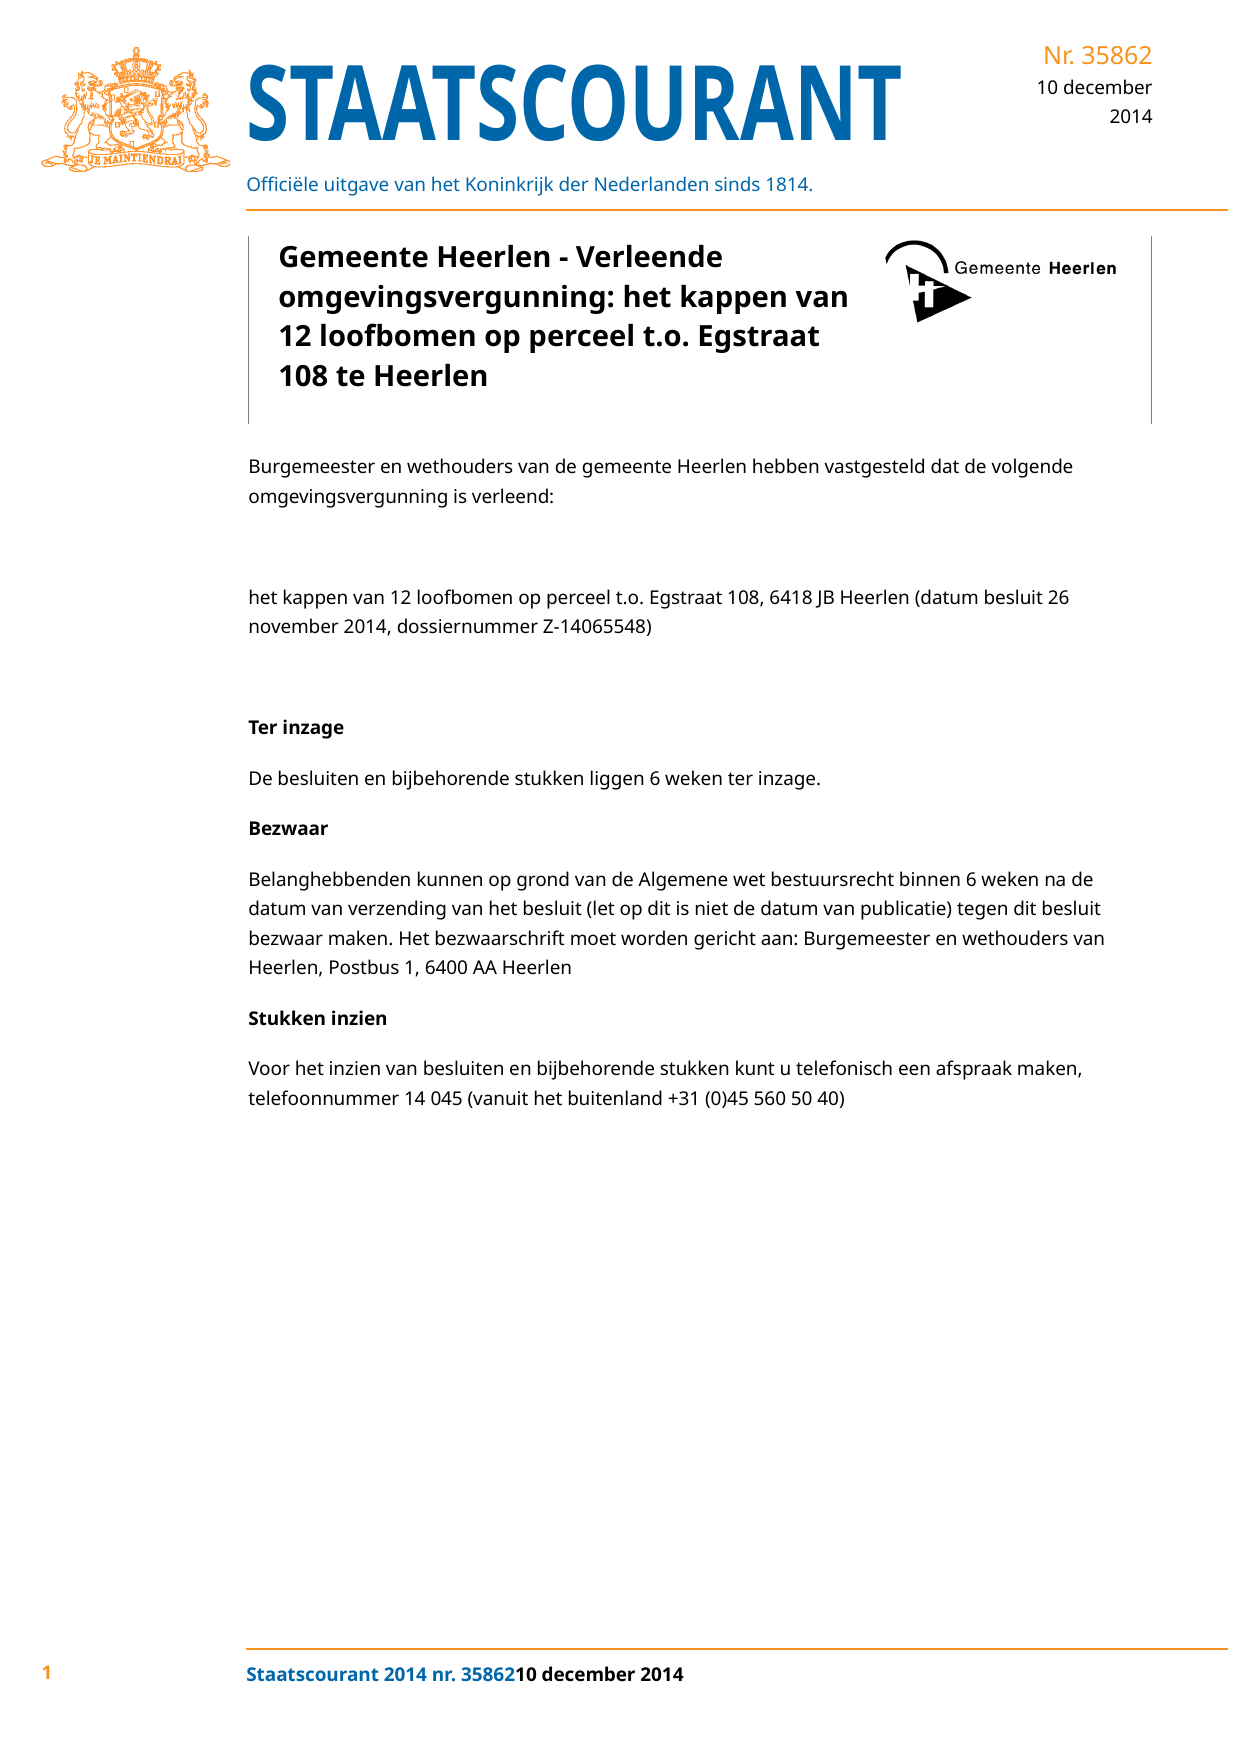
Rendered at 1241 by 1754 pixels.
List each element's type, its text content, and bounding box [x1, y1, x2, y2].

text Voor het inzien van besluiten en bijbehorende stukken kunt u telefonisch een afspraak maken, telefoonnummer 14 045 (vanuit het buitenland +31 (0)45 560 50 40) [248, 1055, 1152, 1111]
text Stukken inzien [248, 1005, 1152, 1031]
table_header [850, 236, 1151, 424]
text De besluiten en bijbehorende stukken liggen 6 weken ter inzage. [248, 765, 1152, 791]
text Ter inzage [248, 714, 1152, 740]
text Burgemeester en wethouders van de gemeente Heerlen hebben vastgesteld dat de volgende omgevingsvergunning is verleend: [248, 454, 1152, 509]
picture [41, 47, 231, 172]
text het kappen van 12 loofbomen op perceel t.o. Egstraat 108, 6418 JB Heerlen (datum besluit 26 november 2014, dossiernummer Z-14065548) [248, 584, 1152, 639]
table_header Gemeente Heerlen - Verleende omgevingsvergunning: het kappen van 12 loofbomen op perceel t.o. Egstraat 108 te Heerlen [249, 236, 850, 424]
text Bezwaar [248, 815, 1152, 841]
text Belanghebbenden kunnen op grond van de Algemene wet bestuursrecht binnen 6 weken na de datum van verzending van het besluit (let op dit is niet de datum van publicatie) tegen dit besluit bezwaar maken. Het bezwaarschrift moet worden gericht aan: Burgemeester en wethouders van Heerlen, Postbus 1, 6400 AA Heerlen [248, 866, 1152, 980]
picture [882, 236, 1119, 325]
